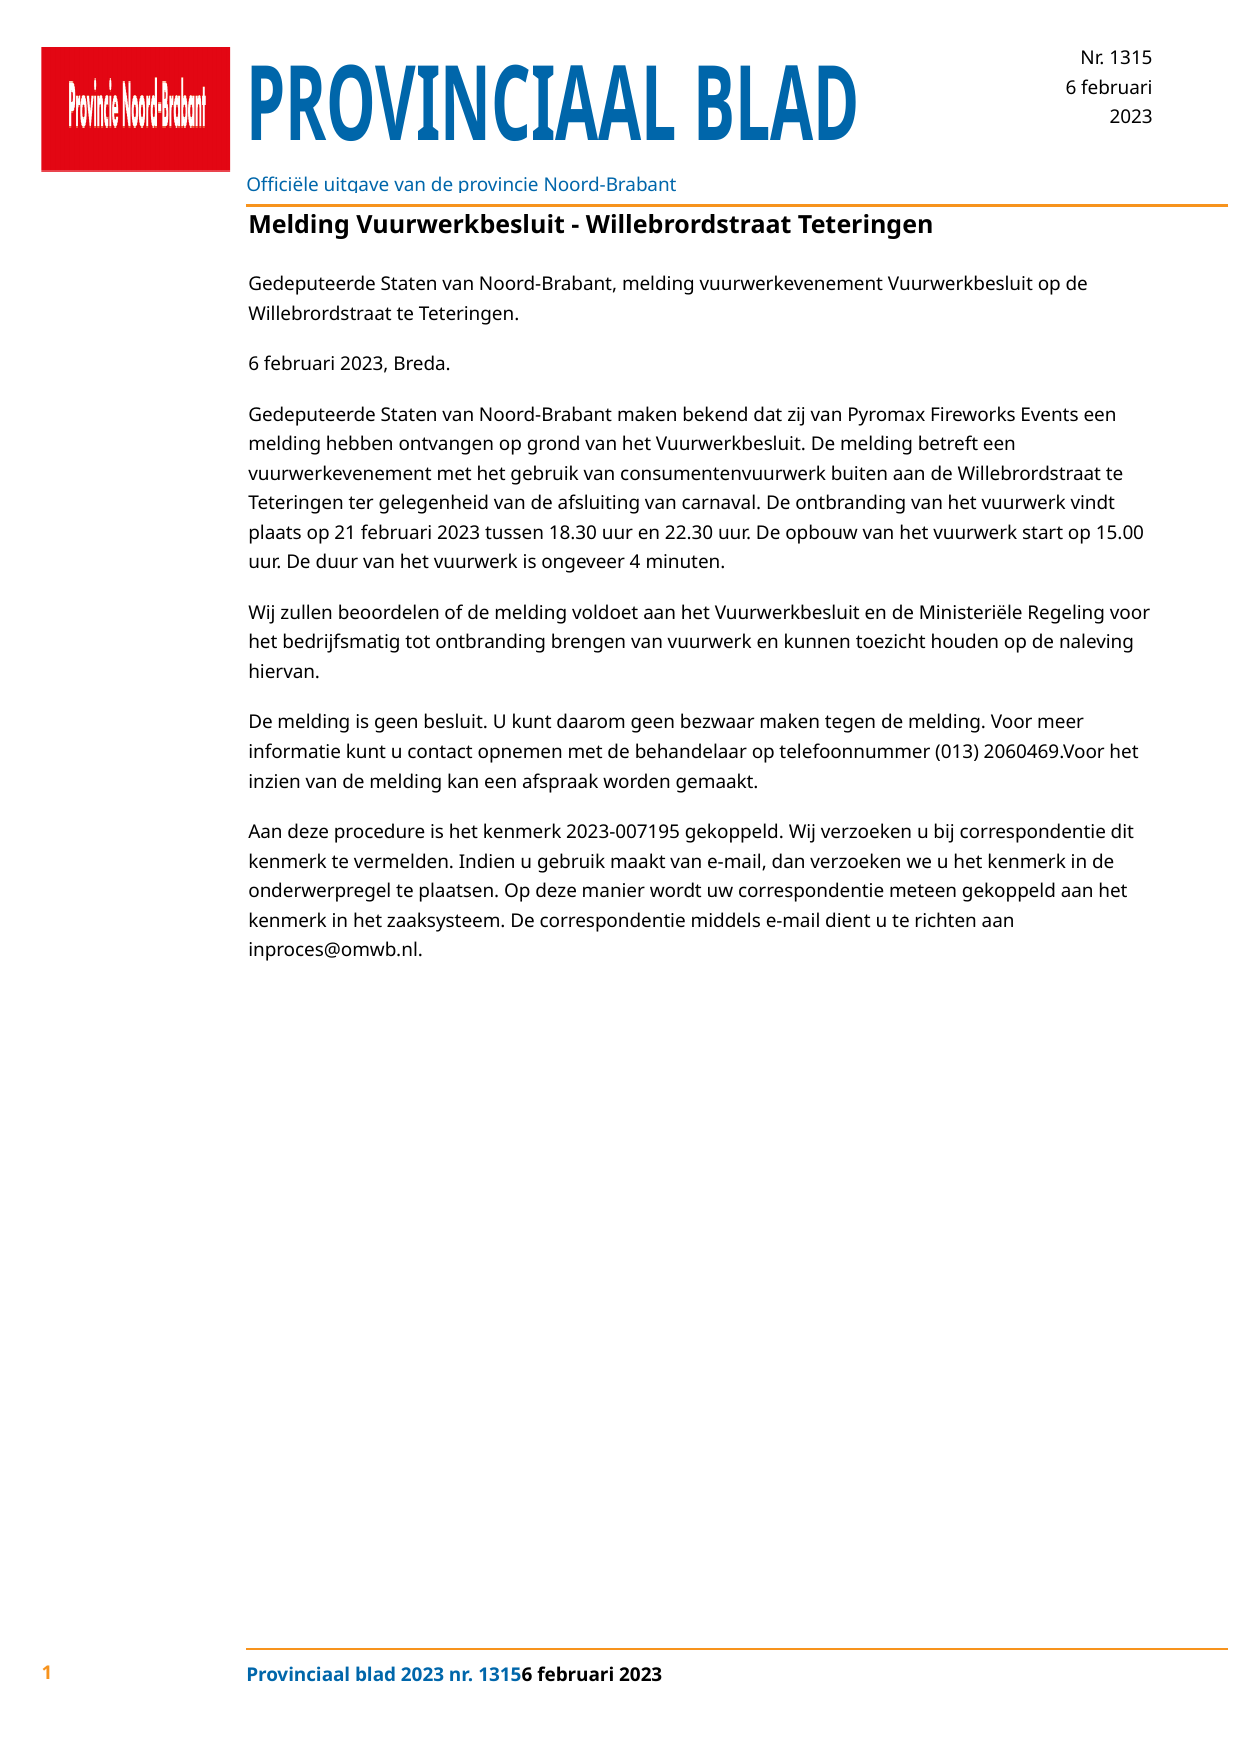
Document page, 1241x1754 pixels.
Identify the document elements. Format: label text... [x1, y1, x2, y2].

text Melding Vuurwerkbesluit - Willebrordstraat Teteringen [248, 207, 1152, 241]
text Aan deze procedure is het kenmerk 2023-007195 gekoppeld. Wij verzoeken u bij correspondentie dit kenmerk te vermelden. Indien u gebruik maakt van e-mail, dan verzoeken we u het kenmerk in de onderwerpregel te plaatsen. Op deze manier wordt uw correspondentie meteen gekoppeld aan het kenmerk in het zaaksysteem. De correspondentie middels e-mail dient u te richten aan inproces@omwb.nl. [248, 818, 1152, 962]
text De melding is geen besluit. U kunt daarom geen bezwaar maken tegen de melding. Voor meer informatie kunt u contact opnemen met de behandelaar op telefoonnummer (013) 2060469.Voor het inzien van de melding kan een afspraak worden gemaakt. [248, 709, 1152, 793]
picture [41, 47, 231, 172]
text 6 februari 2023, Breda. [248, 350, 1152, 376]
text Gedeputeerde Staten van Noord-Brabant, melding vuurwerkevenement Vuurwerkbesluit op de Willebrordstraat te Teteringen. [248, 270, 1152, 326]
text Gedeputeerde Staten van Noord-Brabant maken bekend dat zij van Pyromax Fireworks Events een melding hebben ontvangen op grond van het Vuurwerkbesluit. De melding betreft een vuurwerkevenement met het gebruik van consumentenvuurwerk buiten aan de Willebrordstraat te Teteringen ter gelegenheid van de afsluiting van carnaval. De ontbranding van het vuurwerk vindt plaats op 21 februari 2023 tussen 18.30 uur en 22.30 uur. De opbouw van het vuurwerk start op 15.00 uur. De duur van het vuurwerk is ongeveer 4 minuten. [248, 401, 1152, 574]
text Wij zullen beoordelen of de melding voldoet aan het Vuurwerkbesluit en de Ministeriële Regeling voor het bedrijfsmatig tot ontbranding brengen van vuurwerk en kunnen toezicht houden op de naleving hiervan. [248, 599, 1152, 684]
